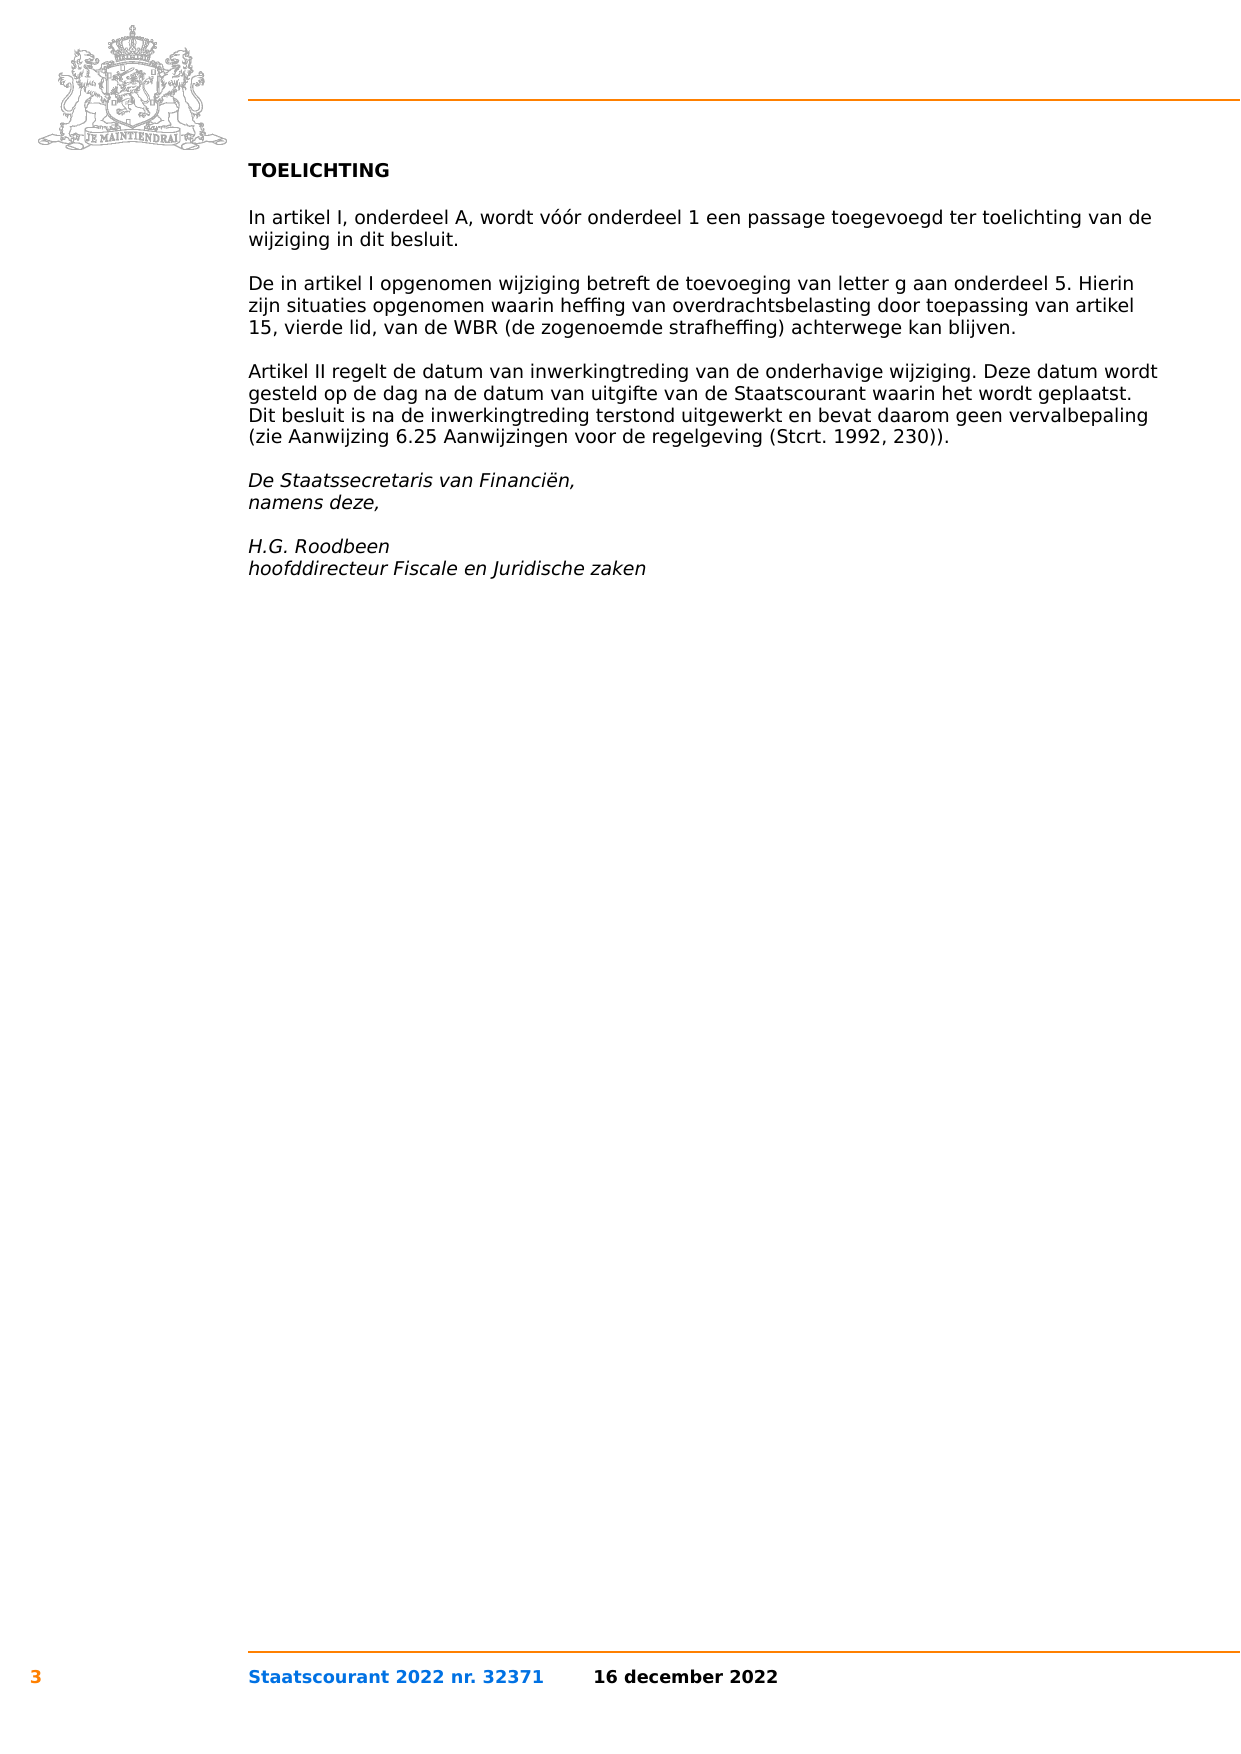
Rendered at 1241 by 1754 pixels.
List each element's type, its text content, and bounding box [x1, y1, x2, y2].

text De Staatssecretaris van Financiën, namens deze, H.G. Roodbeen hoofddirecteur Fiscale en Juridische zaken [248, 470, 1163, 580]
text Artikel II regelt de datum van inwerkingtreding van de onderhavige wijziging. Deze datum wordt gesteld op de dag na de datum van uitgifte van de Staatscourant waarin het wordt geplaatst. Dit besluit is na de inwerkingtreding terstond uitgewerkt en bevat daarom geen vervalbepaling (zie Aanwijzing 6.25 Aanwijzingen voor de regelgeving (Stcrt. 1992, 230)). [248, 361, 1163, 448]
picture [38, 25, 227, 150]
text De in artikel I opgenomen wijziging betreft de toevoeging van letter g aan onderdeel 5. Hierin zijn situaties opgenomen waarin heffing van overdrachtsbelasting door toepassing van artikel 15, vierde lid, van de WBR (de zogenoemde strafheffing) achterwege kan blijven. [248, 273, 1163, 339]
text In artikel I, onderdeel A, wordt vóór onderdeel 1 een passage toegevoegd ter toelichting van de wijziging in dit besluit. [248, 207, 1163, 251]
subtitle TOELICHTING [248, 160, 1163, 182]
